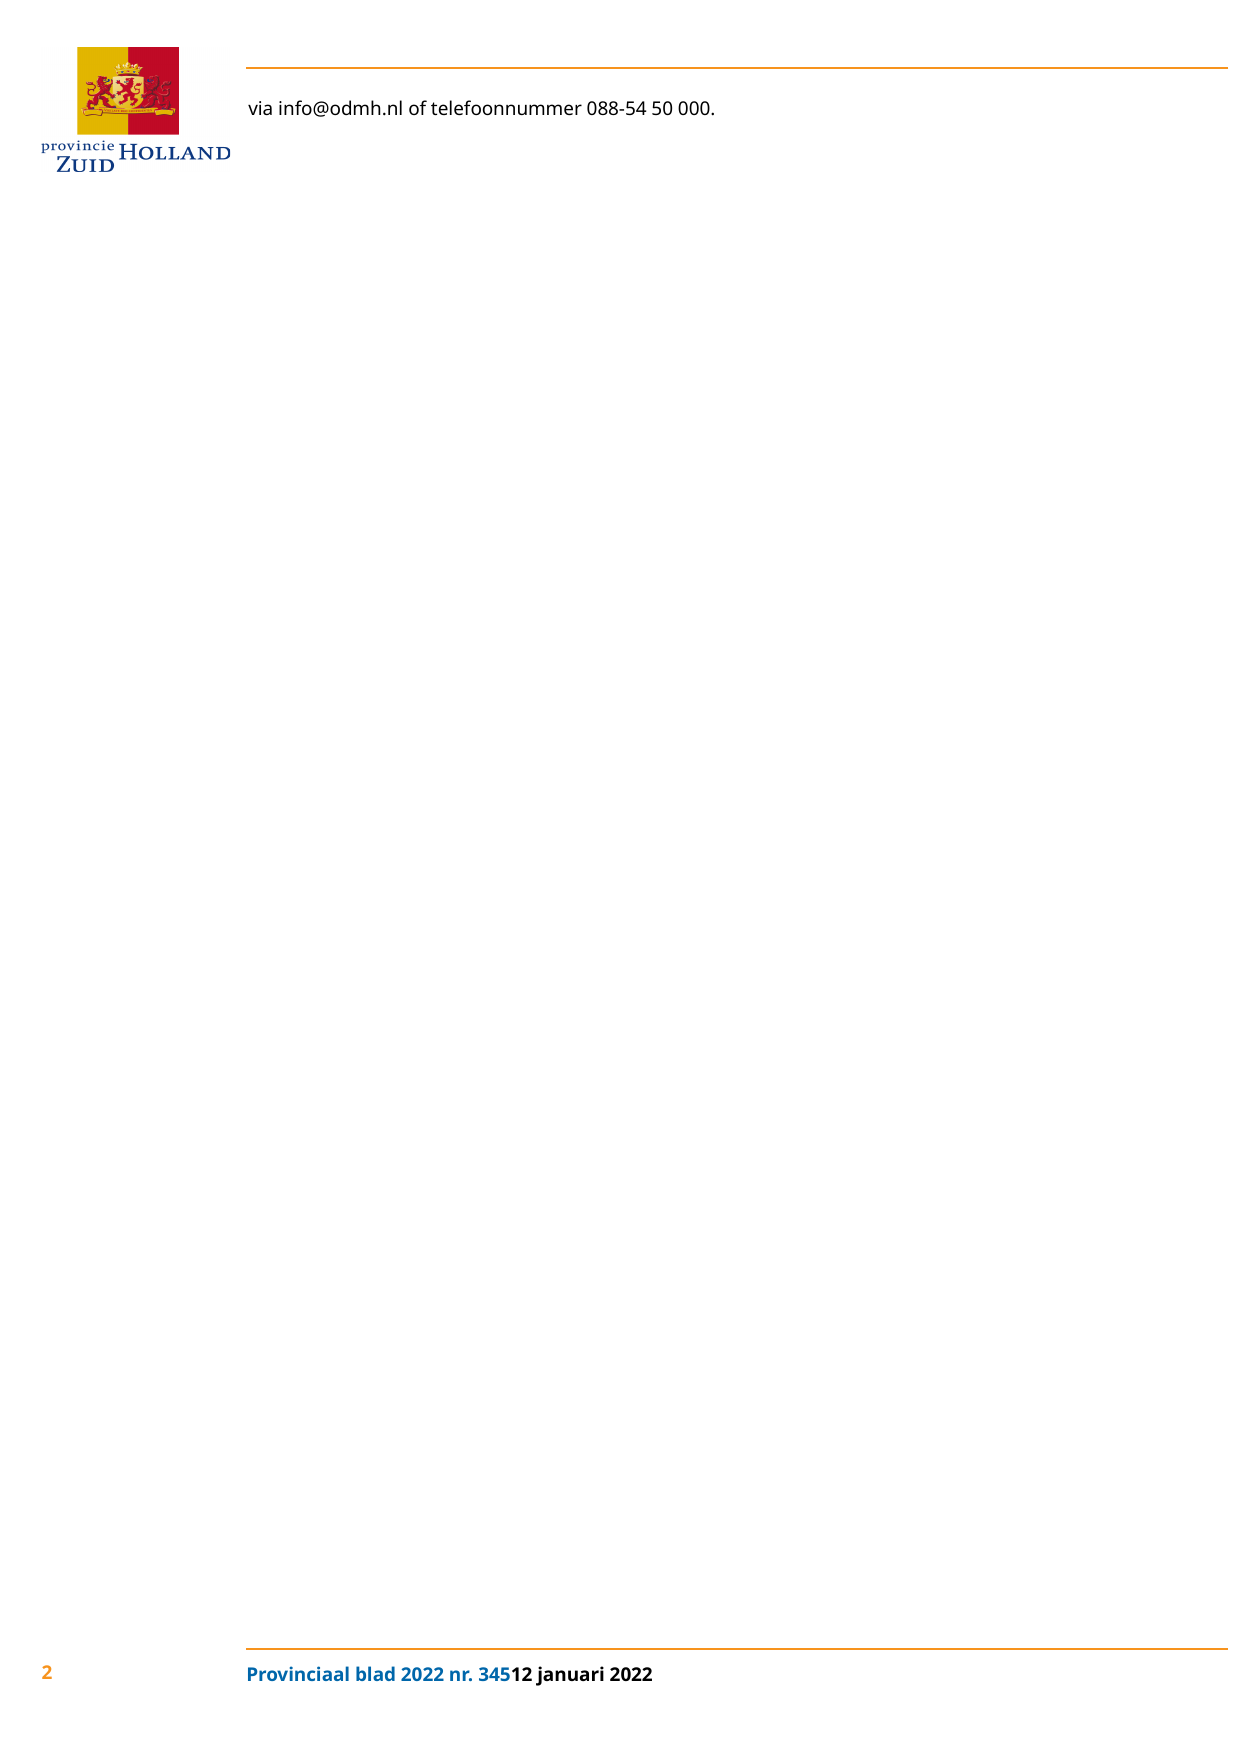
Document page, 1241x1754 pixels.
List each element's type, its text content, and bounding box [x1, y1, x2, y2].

picture [41, 47, 231, 172]
text via info@odmh.nl of telefoonnummer 088-54 50 000. [248, 95, 1152, 121]
